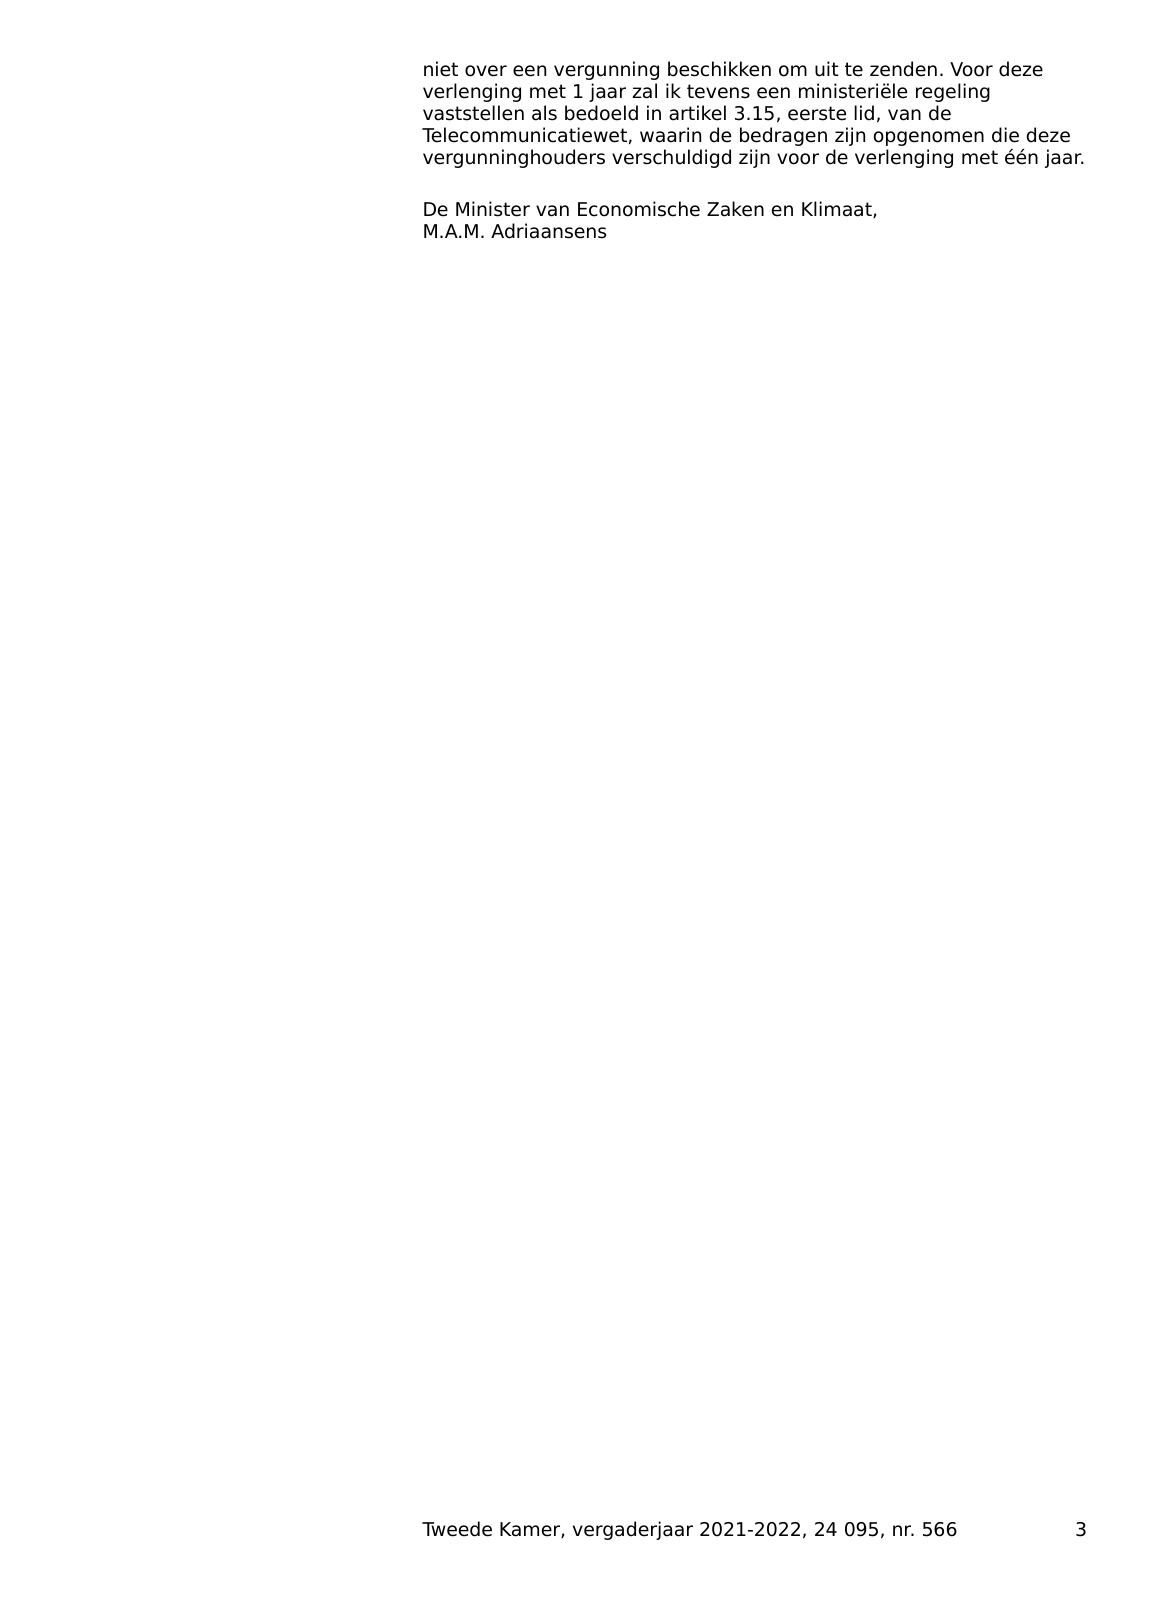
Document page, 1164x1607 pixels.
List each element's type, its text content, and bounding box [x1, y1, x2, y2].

text niet over een vergunning beschikken om uit te zenden. Voor deze verlenging met 1 jaar zal ik tevens een ministeriële regeling vaststellen als bedoeld in artikel 3.15, eerste lid, van de Telecommunicatiewet, waarin de bedragen zijn opgenomen die deze vergunninghouders verschuldigd zijn voor de verlenging met één jaar. [422, 59, 1087, 169]
text De Minister van Economische Zaken en Klimaat, M.A.M. Adriaansens [422, 199, 1087, 243]
